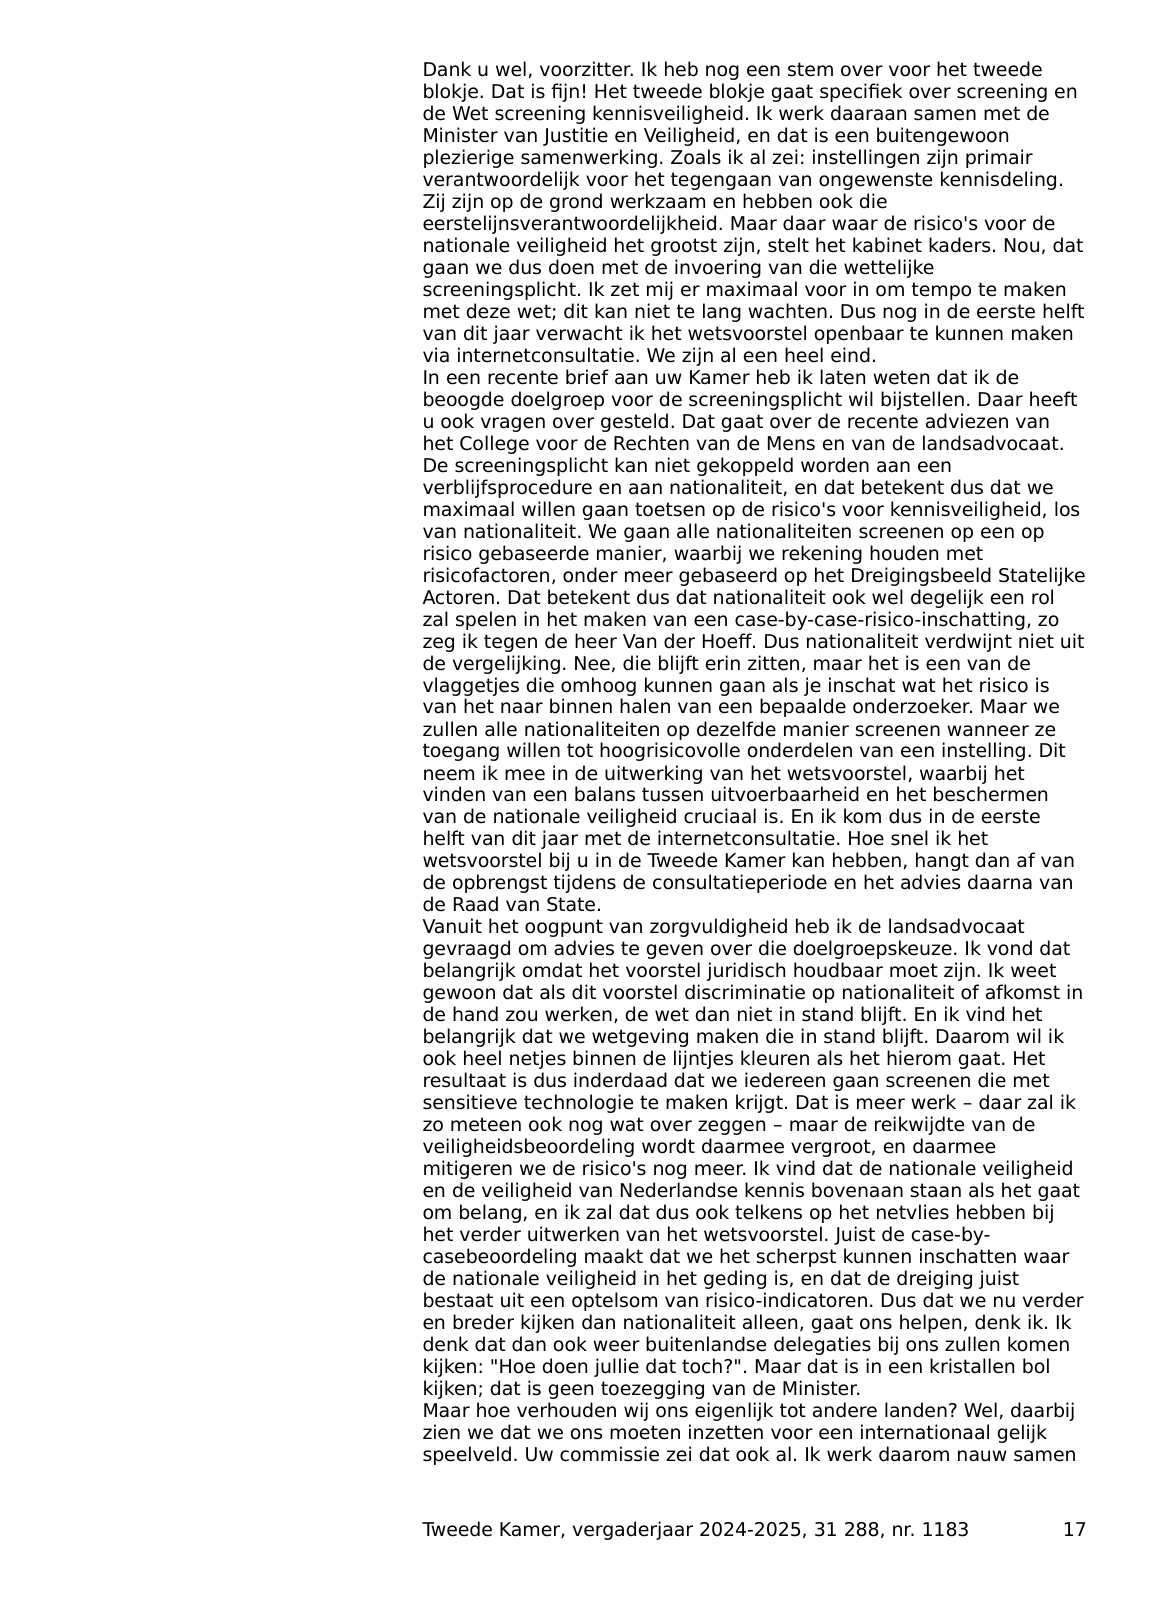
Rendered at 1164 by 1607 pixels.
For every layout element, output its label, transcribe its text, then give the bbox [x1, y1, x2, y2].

text In een recente brief aan uw Kamer heb ik laten weten dat ik de beoogde doelgroep voor de screeningsplicht wil bijstellen. Daar heeft u ook vragen over gesteld. Dat gaat over de recente adviezen van het College voor de Rechten van de Mens en van de landsadvocaat. De screeningsplicht kan niet gekoppeld worden aan een verblijfsprocedure en aan nationaliteit, en dat betekent dus dat we maximaal willen gaan toetsen op de risico's voor kennisveiligheid, los van nationaliteit. We gaan alle nationaliteiten screenen op een op risico gebaseerde manier, waarbij we rekening houden met risicofactoren, onder meer gebaseerd op het Dreigingsbeeld Statelijke Actoren. Dat betekent dus dat nationaliteit ook wel degelijk een rol zal spelen in het maken van een case-by-case-risico-inschatting, zo zeg ik tegen de heer Van der Hoeff. Dus nationaliteit verdwijnt niet uit de vergelijking. Nee, die blijft erin zitten, maar het is een van de vlaggetjes die omhoog kunnen gaan als je inschat wat het risico is van het naar binnen halen van een bepaalde onderzoeker. Maar we zullen alle nationaliteiten op dezelfde manier screenen wanneer ze toegang willen tot hoogrisicovolle onderdelen van een instelling. Dit neem ik mee in de uitwerking van het wetsvoorstel, waarbij het vinden van een balans tussen uitvoerbaarheid en het beschermen van de nationale veiligheid cruciaal is. En ik kom dus in de eerste helft van dit jaar met de internetconsultatie. Hoe snel ik het wetsvoorstel bij u in de Tweede Kamer kan hebben, hangt dan af van de opbrengst tijdens de consultatieperiode en het advies daarna van de Raad van State. [422, 367, 1087, 916]
text Dank u wel, voorzitter. Ik heb nog een stem over voor het tweede blokje. Dat is fijn! Het tweede blokje gaat specifiek over screening en de Wet screening kennisveiligheid. Ik werk daaraan samen met de Minister van Justitie en Veiligheid, en dat is een buitengewoon plezierige samenwerking. Zoals ik al zei: instellingen zijn primair verantwoordelijk voor het tegengaan van ongewenste kennisdeling. Zij zijn op de grond werkzaam en hebben ook die eerstelijnsverantwoordelijkheid. Maar daar waar de risico's voor de nationale veiligheid het grootst zijn, stelt het kabinet kaders. Nou, dat gaan we dus doen met de invoering van die wettelijke screeningsplicht. Ik zet mij er maximaal voor in om tempo te maken met deze wet; dit kan niet te lang wachten. Dus nog in de eerste helft van dit jaar verwacht ik het wetsvoorstel openbaar te kunnen maken via internetconsultatie. We zijn al een heel eind. [422, 59, 1087, 367]
text Vanuit het oogpunt van zorgvuldigheid heb ik de landsadvocaat gevraagd om advies te geven over die doelgroepskeuze. Ik vond dat belangrijk omdat het voorstel juridisch houdbaar moet zijn. Ik weet gewoon dat als dit voorstel discriminatie op nationaliteit of afkomst in de hand zou werken, de wet dan niet in stand blijft. En ik vind het belangrijk dat we wetgeving maken die in stand blijft. Daarom wil ik ook heel netjes binnen de lijntjes kleuren als het hierom gaat. Het resultaat is dus inderdaad dat we iedereen gaan screenen die met sensitieve technologie te maken krijgt. Dat is meer werk – daar zal ik zo meteen ook nog wat over zeggen – maar de reikwijdte van de veiligheidsbeoordeling wordt daarmee vergroot, en daarmee mitigeren we de risico's nog meer. Ik vind dat de nationale veiligheid en de veiligheid van Nederlandse kennis bovenaan staan als het gaat om belang, en ik zal dat dus ook telkens op het netvlies hebben bij het verder uitwerken van het wetsvoorstel. Juist de case-by-casebeoordeling maakt dat we het scherpst kunnen inschatten waar de nationale veiligheid in het geding is, en dat de dreiging juist bestaat uit een optelsom van risico-indicatoren. Dus dat we nu verder en breder kijken dan nationaliteit alleen, gaat ons helpen, denk ik. Ik denk dat dan ook weer buitenlandse delegaties bij ons zullen komen kijken: "Hoe doen jullie dat toch?". Maar dat is in een kristallen bol kijken; dat is geen toezegging van de Minister. [422, 916, 1087, 1400]
text Maar hoe verhouden wij ons eigenlijk tot andere landen? Wel, daarbij zien we dat we ons moeten inzetten voor een internationaal gelijk speelveld. Uw commissie zei dat ook al. Ik werk daarom nauw samen [422, 1400, 1087, 1466]
